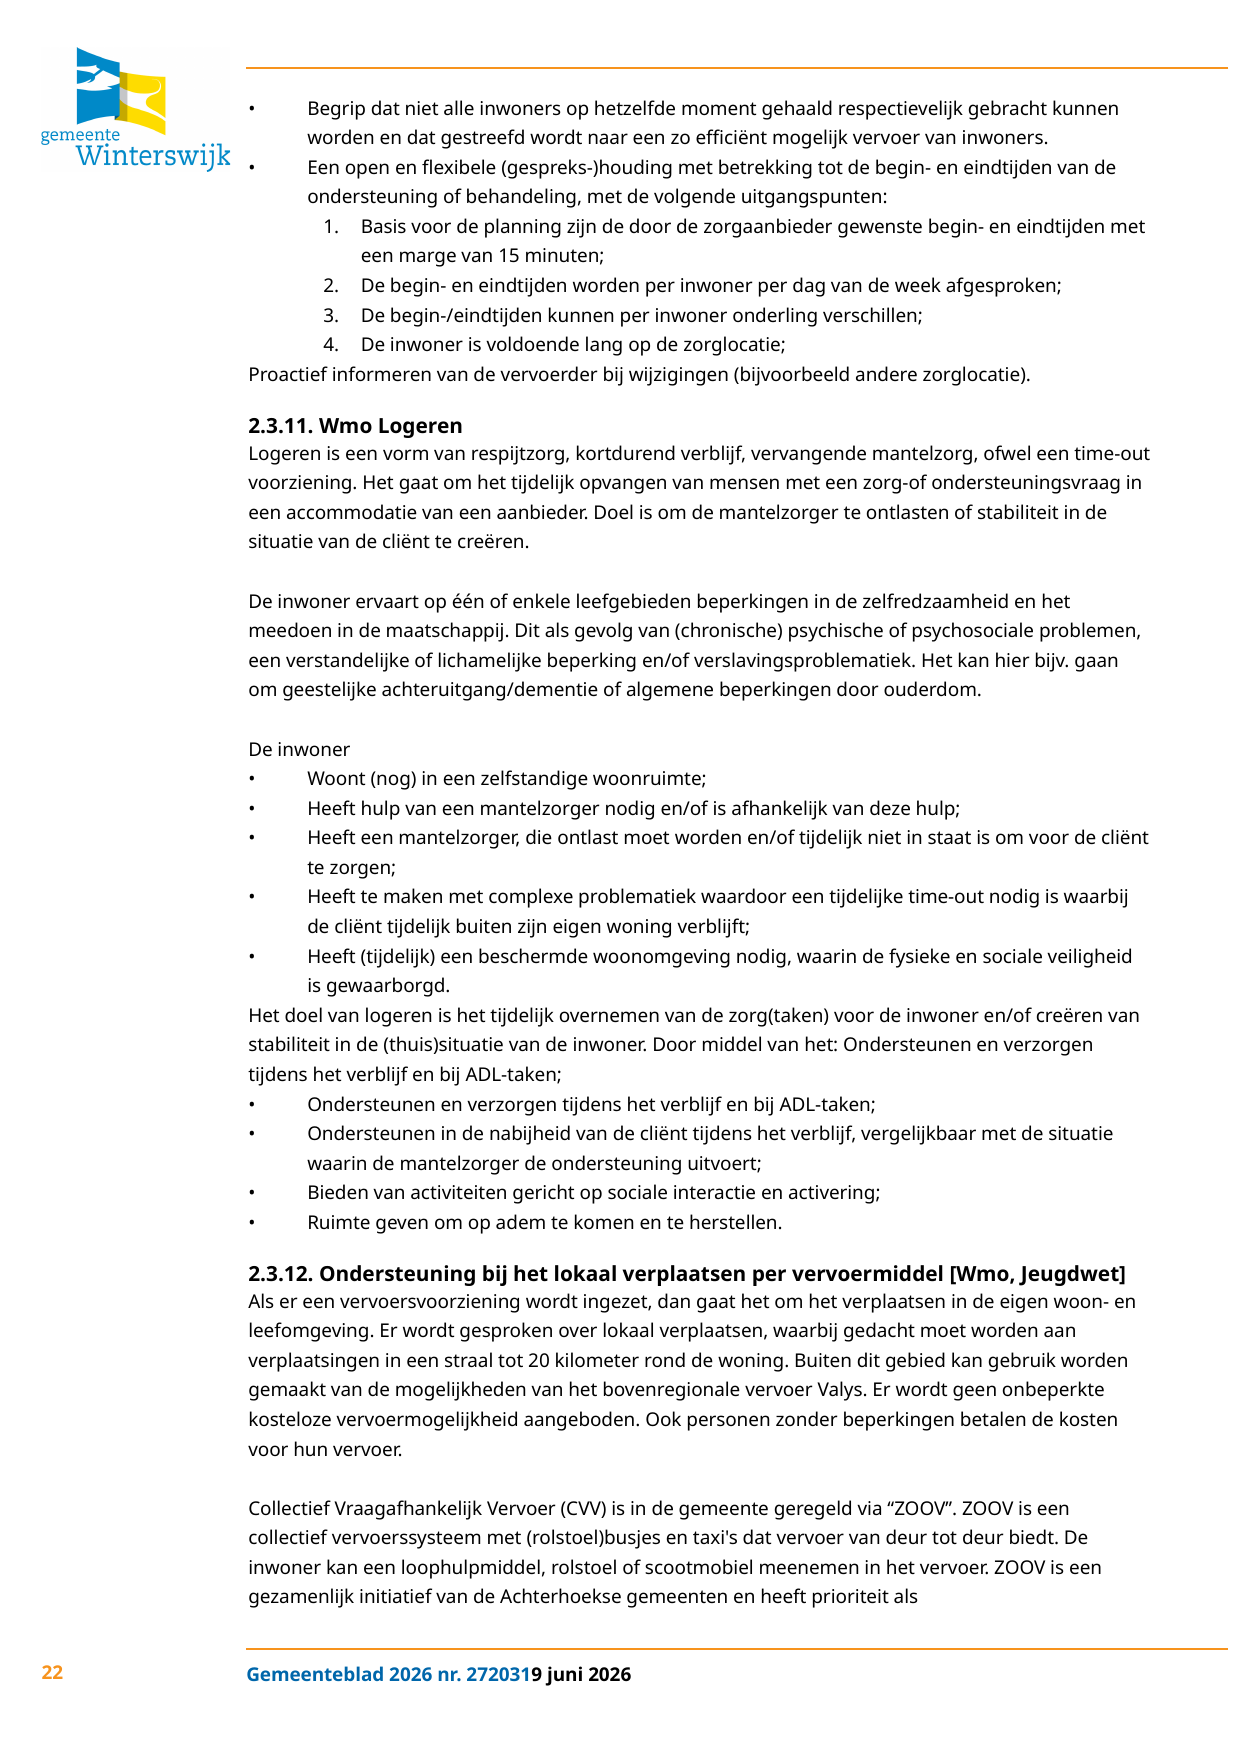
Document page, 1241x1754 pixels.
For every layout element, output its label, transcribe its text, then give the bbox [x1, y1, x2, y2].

list Heeft een mantelzorger, die ontlast moet worden en/of tijdelijk niet in staat is om voor de cliënt te zorgen; [248, 824, 1152, 880]
list De begin-/eindtijden kunnen per inwoner onderling verschillen; [323, 302, 1152, 328]
list Ruimte geven om op adem te komen en te herstellen. [248, 1209, 1152, 1235]
text De inwoner ervaart op één of enkele leefgebieden beperkingen in de zelfredzaamheid en het meedoen in de maatschappij. Dit als gevolg van (chronische) psychische of psychosociale problemen, een verstandelijke of lichamelijke beperking en/of verslavingsproblematiek. Het kan hier bijv. gaan om geestelijke achteruitgang/dementie of algemene beperkingen door ouderdom. [248, 588, 1152, 702]
text Collectief Vraagafhankelijk Vervoer (CVV) is in de gemeente geregeld via “ZOOV”. ZOOV is een collectief vervoerssysteem met (rolstoel)busjes en taxi's dat vervoer van deur tot deur biedt. De inwoner kan een loophulpmiddel, rolstoel of scootmobiel meenemen in het vervoer. ZOOV is een gezamenlijk initiatief van de Achterhoekse gemeenten en heeft prioriteit als [248, 1495, 1152, 1609]
list De begin- en eindtijden worden per inwoner per dag van de week afgesproken; [323, 272, 1152, 298]
list Ondersteunen in de nabijheid van de cliënt tijdens het verblijf, vergelijkbaar met de situatie waarin de mantelzorger de ondersteuning uitvoert; [248, 1120, 1152, 1176]
list De inwoner is voldoende lang op de zorglocatie; [323, 331, 1152, 357]
text Logeren is een vorm van respijtzorg, kortdurend verblijf, vervangende mantelzorg, ofwel een time-out voorziening. Het gaat om het tijdelijk opvangen van mensen met een zorg-of ondersteuningsvraag in een accommodatie van een aanbieder. Doel is om de mantelzorger te ontlasten of stabiliteit in de situatie van de cliënt te creëren. [248, 440, 1152, 554]
list Bieden van activiteiten gericht op sociale interactie en activering; [248, 1179, 1152, 1205]
list Heeft (tijdelijk) een beschermde woonomgeving nodig, waarin de fysieke en sociale veiligheid is gewaarborgd. [248, 943, 1152, 998]
text 2.3.12. Ondersteuning bij het lokaal verplaatsen per vervoermiddel [Wmo, Jeugdwet] [248, 1259, 1152, 1288]
list Heeft te maken met complexe problematiek waardoor een tijdelijke time-out nodig is waarbij de cliënt tijdelijk buiten zijn eigen woning verblijft; [248, 884, 1152, 939]
picture [41, 47, 231, 172]
text De inwoner [248, 736, 1152, 761]
list Begrip dat niet alle inwoners op hetzelfde moment gehaald respectievelijk gebracht kunnen worden en dat gestreefd wordt naar een zo efficiënt mogelijk vervoer van inwoners. [248, 95, 1152, 150]
list Een open en flexibele (gespreks-)houding met betrekking tot de begin- en eindtijden van de ondersteuning of behandeling, met de volgende uitgangspunten: [248, 154, 1152, 209]
text 2.3.11. Wmo Logeren [248, 411, 1152, 440]
list Ondersteunen en verzorgen tijdens het verblijf en bij ADL-taken; [248, 1091, 1152, 1116]
text Als er een vervoersvoorziening wordt ingezet, dan gaat het om het verplaatsen in de eigen woon- en leefomgeving. Er wordt gesproken over lokaal verplaatsen, waarbij gedacht moet worden aan verplaatsingen in een straal tot 20 kilometer rond de woning. Buiten dit gebied kan gebruik worden gemaakt van de mogelijkheden van het bovenregionale vervoer Valys. Er wordt geen onbeperkte kosteloze vervoermogelijkheid aangeboden. Ook personen zonder beperkingen betalen de kosten voor hun vervoer. [248, 1288, 1152, 1462]
text Proactief informeren van de vervoerder bij wijzigingen (bijvoorbeeld andere zorglocatie). [248, 361, 1152, 387]
picture [225, 153, 231, 162]
list Woont (nog) in een zelfstandige woonruimte; [248, 765, 1152, 791]
text Het doel van logeren is het tijdelijk overnemen van de zorg(taken) voor de inwoner en/of creëren van stabiliteit in de (thuis)situatie van de inwoner. Door middel van het: Ondersteunen en verzorgen tijdens het verblijf en bij ADL-taken; [248, 1002, 1152, 1087]
list Heeft hulp van een mantelzorger nodig en/of is afhankelijk van deze hulp; [248, 795, 1152, 821]
list Basis voor de planning zijn de door de zorgaanbieder gewenste begin- en eindtijden met een marge van 15 minuten; [323, 213, 1152, 268]
